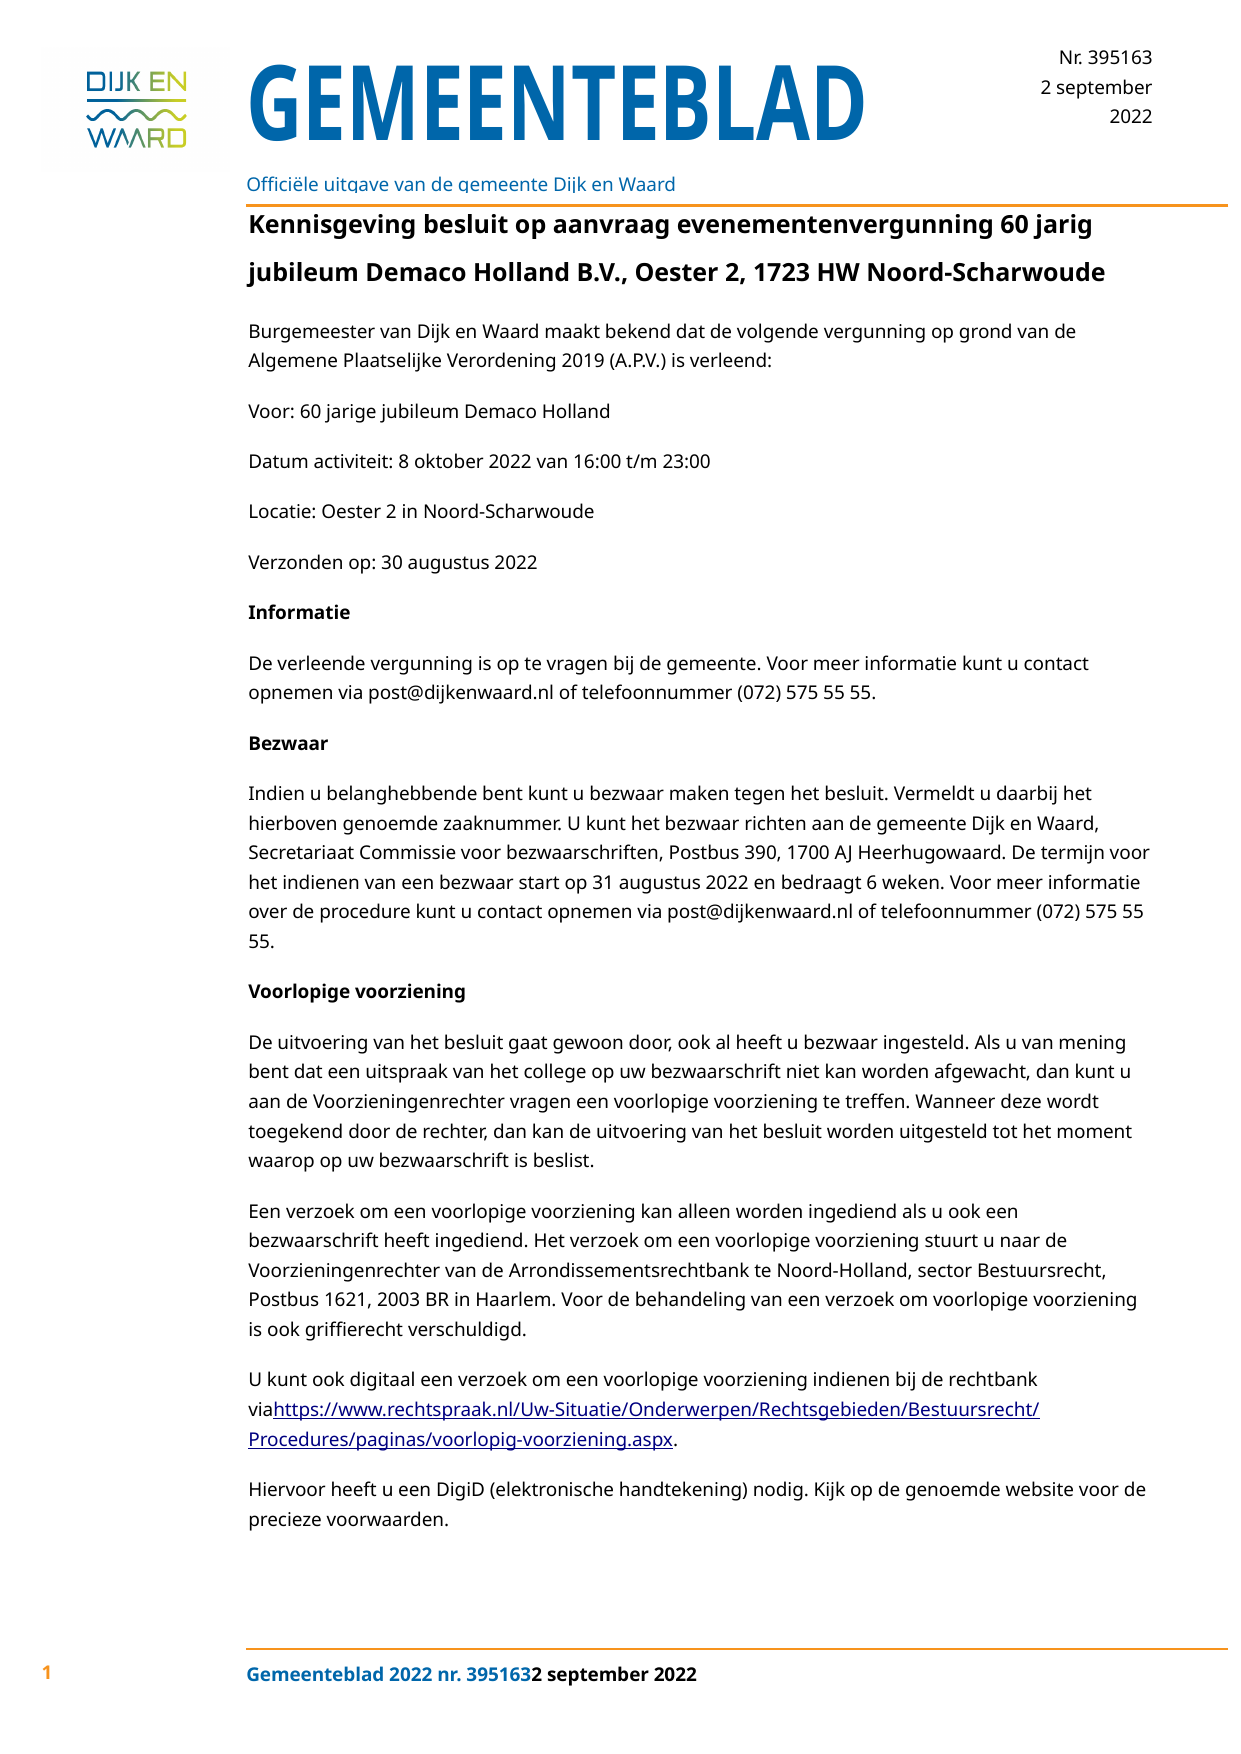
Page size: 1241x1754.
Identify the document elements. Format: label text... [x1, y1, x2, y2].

text Datum activiteit: 8 oktober 2022 van 16:00 t/m 23:00 [248, 448, 1152, 474]
text Locatie: Oester 2 in Noord-Scharwoude [248, 499, 1152, 524]
text Voor: 60 jarige jubileum Demaco Holland [248, 398, 1152, 424]
text Burgemeester van Dijk en Waard maakt bekend dat de volgende vergunning op grond van de Algemene Plaatselijke Verordening 2019 (A.P.V.) is verleend: [248, 318, 1152, 373]
text De verleende vergunning is op te vragen bij de gemeente. Voor meer informatie kunt u contact opnemen via post@dijkenwaard.nl of telefoonnummer (072) 575 55 55. [248, 650, 1152, 705]
text U kunt ook digitaal een verzoek om een voorlopige voorziening indienen bij de rechtbank viahttps://www.rechtspraak.nl/Uw-Situatie/Onderwerpen/Rechtsgebieden/Bestuursrecht/Procedures/paginas/voorlopig-voorziening.aspx. [248, 1367, 1152, 1452]
text Hiervoor heeft u een DigiD (elektronische handtekening) nodig. Kijk op de genoemde website voor de precieze voorwaarden. [248, 1476, 1152, 1532]
picture [41, 47, 231, 172]
text Kennisgeving besluit op aanvraag evenementenvergunning 60 jarig jubileum Demaco Holland B.V., Oester 2, 1723 HW Noord-Scharwoude [248, 207, 1152, 288]
text Voorlopige voorziening [248, 979, 1152, 1004]
text Bezwaar [248, 730, 1152, 756]
text Indien u belanghebbende bent kunt u bezwaar maken tegen het besluit. Vermeldt u daarbij het hierboven genoemde zaaknummer. U kunt het bezwaar richten aan de gemeente Dijk en Waard, Secretariaat Commissie voor bezwaarschriften, Postbus 390, 1700 AJ Heerhugowaard. De termijn voor het indienen van een bezwaar start op 31 augustus 2022 en bedraagt 6 weken. Voor meer informatie over de procedure kunt u contact opnemen via post@dijkenwaard.nl of telefoonnummer (072) 575 55 55. [248, 780, 1152, 954]
text De uitvoering van het besluit gaat gewoon door, ook al heeft u bezwaar ingesteld. Als u van mening bent dat een uitspraak van het college op uw bezwaarschrift niet kan worden afgewacht, dan kunt u aan de Voorzieningenrechter vragen een voorlopige voorziening te treffen. Wanneer deze wordt toegekend door de rechter, dan kan de uitvoering van het besluit worden uitgesteld tot het moment waarop op uw bezwaarschrift is beslist. [248, 1029, 1152, 1173]
text Verzonden op: 30 augustus 2022 [248, 549, 1152, 575]
text Informatie [248, 599, 1152, 625]
text Een verzoek om een voorlopige voorziening kan alleen worden ingediend als u ook een bezwaarschrift heeft ingediend. Het verzoek om een voorlopige voorziening stuurt u naar de Voorzieningenrechter van de Arrondissementsrechtbank te Noord-Holland, sector Bestuursrecht, Postbus 1621, 2003 BR in Haarlem. Voor de behandeling van een verzoek om voorlopige voorziening is ook griffierecht verschuldigd. [248, 1198, 1152, 1342]
